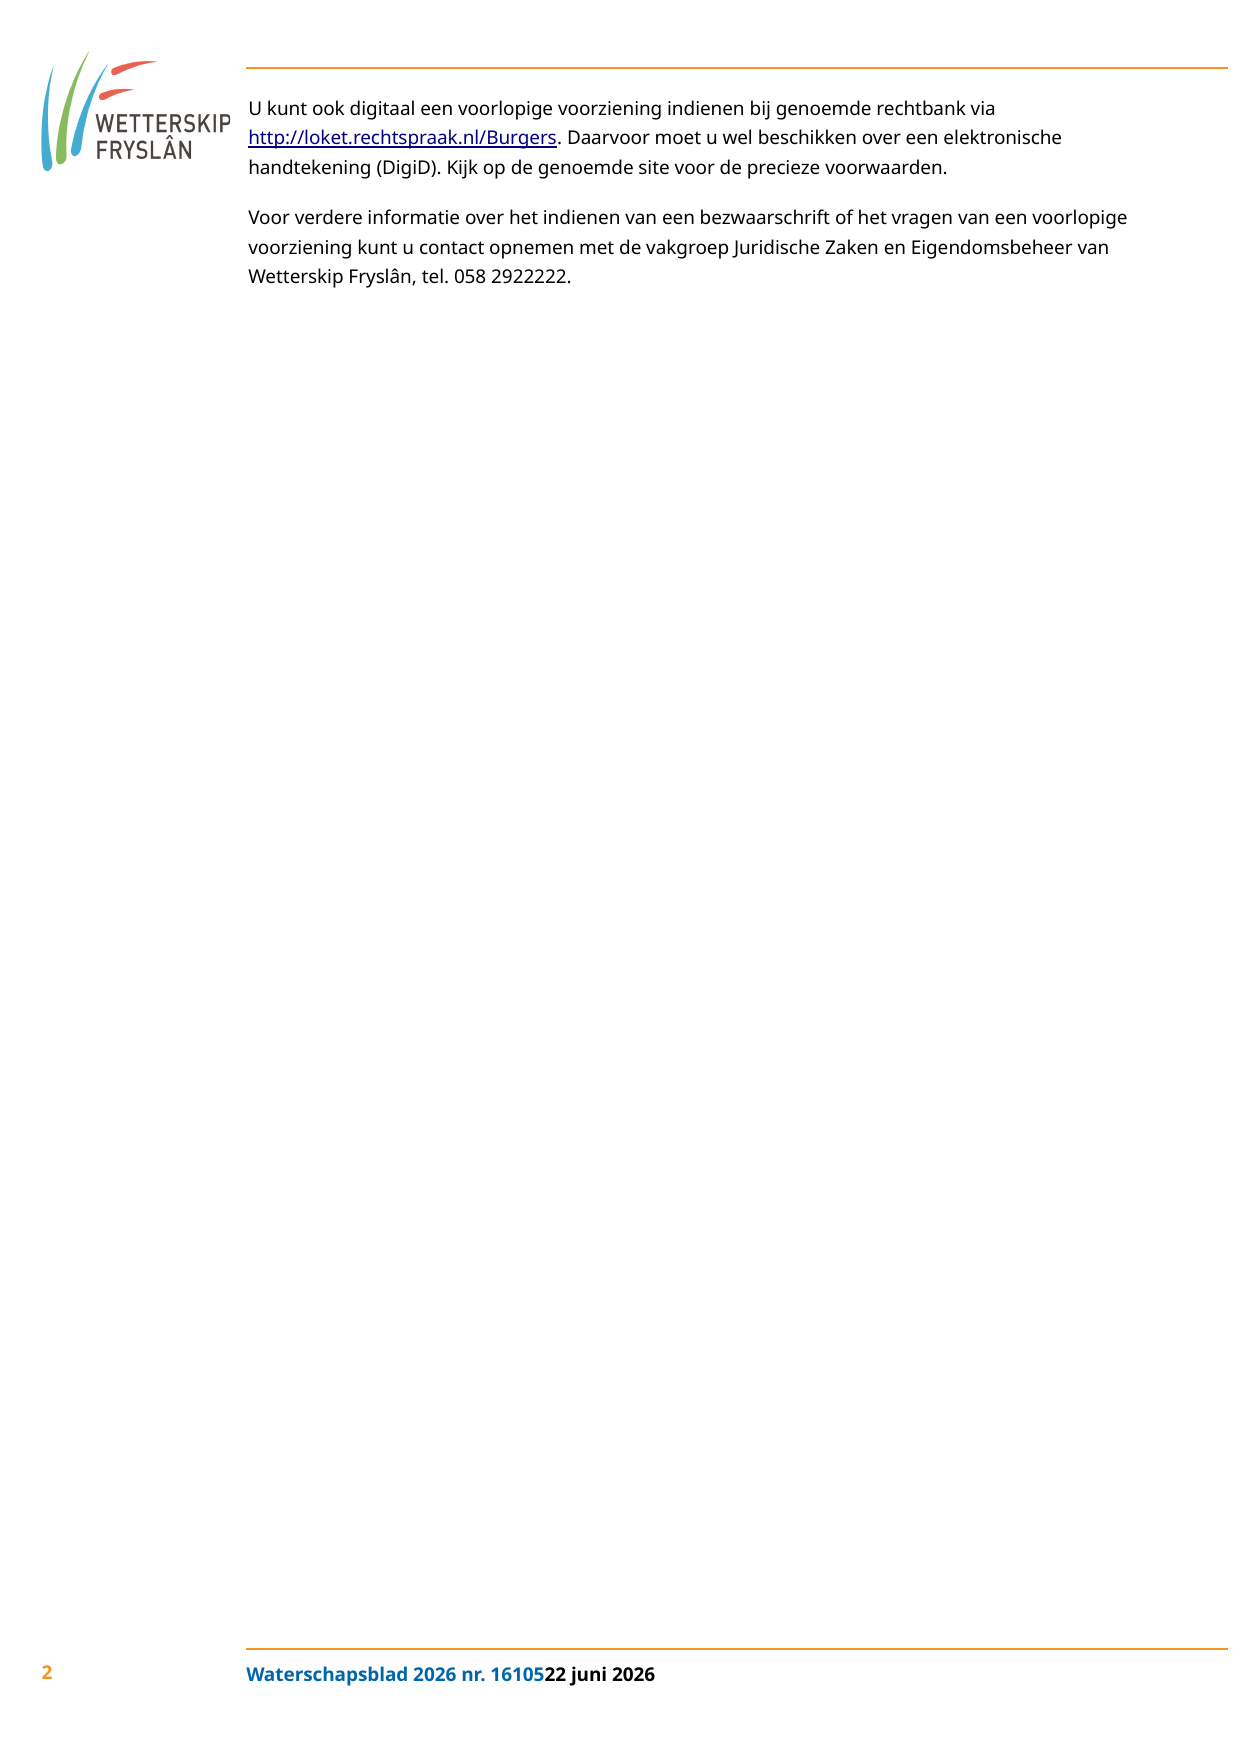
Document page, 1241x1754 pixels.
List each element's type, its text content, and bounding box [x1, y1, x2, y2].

text Voor verdere informatie over het indienen van een bezwaarschrift of het vragen van een voorlopige voorziening kunt u contact opnemen met de vakgroep Juridische Zaken en Eigendomsbeheer van Wetterskip Fryslân, tel. 058 2922222. [248, 204, 1152, 289]
text U kunt ook digitaal een voorlopige voorziening indienen bij genoemde rechtbank via http://loket.rechtspraak.nl/Burgers. Daarvoor moet u wel beschikken over een elektronische handtekening (DigiD). Kijk op de genoemde site voor de precieze voorwaarden. [248, 95, 1152, 180]
picture [41, 47, 231, 172]
